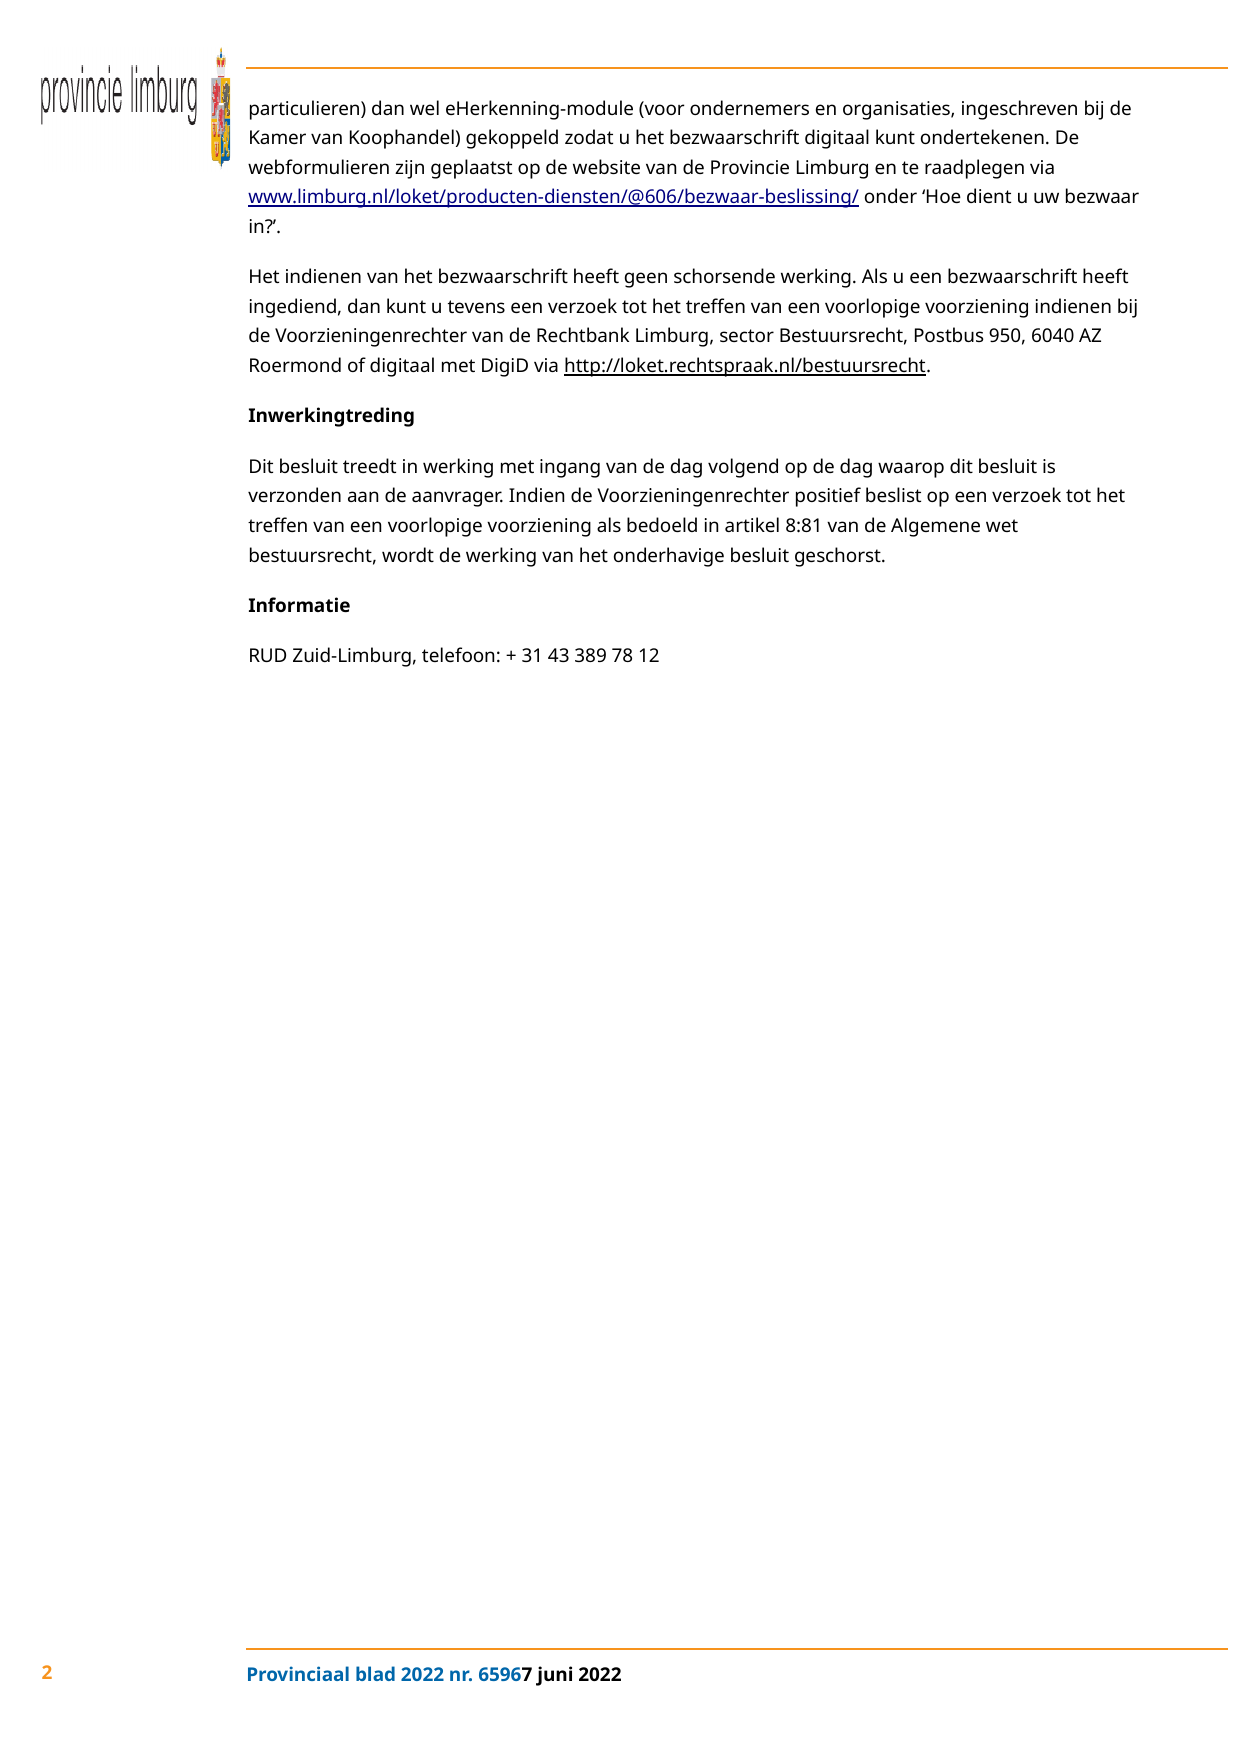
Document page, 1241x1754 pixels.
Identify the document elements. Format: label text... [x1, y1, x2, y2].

text RUD Zuid-Limburg, telefoon: + 31 43 389 78 12 [248, 643, 1152, 668]
text Dit besluit treedt in werking met ingang van de dag volgend op de dag waarop dit besluit is verzonden aan de aanvrager. Indien de Voorzieningenrechter positief beslist op een verzoek tot het treffen van een voorlopige voorziening als bedoeld in artikel 8:81 van de Algemene wet bestuursrecht, wordt de werking van het onderhavige besluit geschorst. [248, 453, 1152, 568]
text Het indienen van het bezwaarschrift heeft geen schorsende werking. Als u een bezwaarschrift heeft ingediend, dan kunt u tevens een verzoek tot het treffen van een voorlopige voorziening indienen bij de Voorzieningenrechter van de Rechtbank Limburg, sector Bestuursrecht, Postbus 950, 6040 AZ Roermond of digitaal met DigiD via http://loket.rechtspraak.nl/bestuursrecht. [248, 263, 1152, 378]
text Informatie [248, 592, 1152, 618]
text Inwerkingtreding [248, 403, 1152, 428]
text particulieren) dan wel eHerkenning-module (voor ondernemers en organisaties, ingeschreven bij de Kamer van Koophandel) gekoppeld zodat u het bezwaarschrift digitaal kunt ondertekenen. De webformulieren zijn geplaatst op de website van de Provincie Limburg en te raadplegen via www.limburg.nl/loket/producten-diensten/@606/bezwaar-beslissing/ onder ‘Hoe dient u uw bezwaar in?’. [248, 95, 1152, 239]
picture [41, 47, 231, 172]
